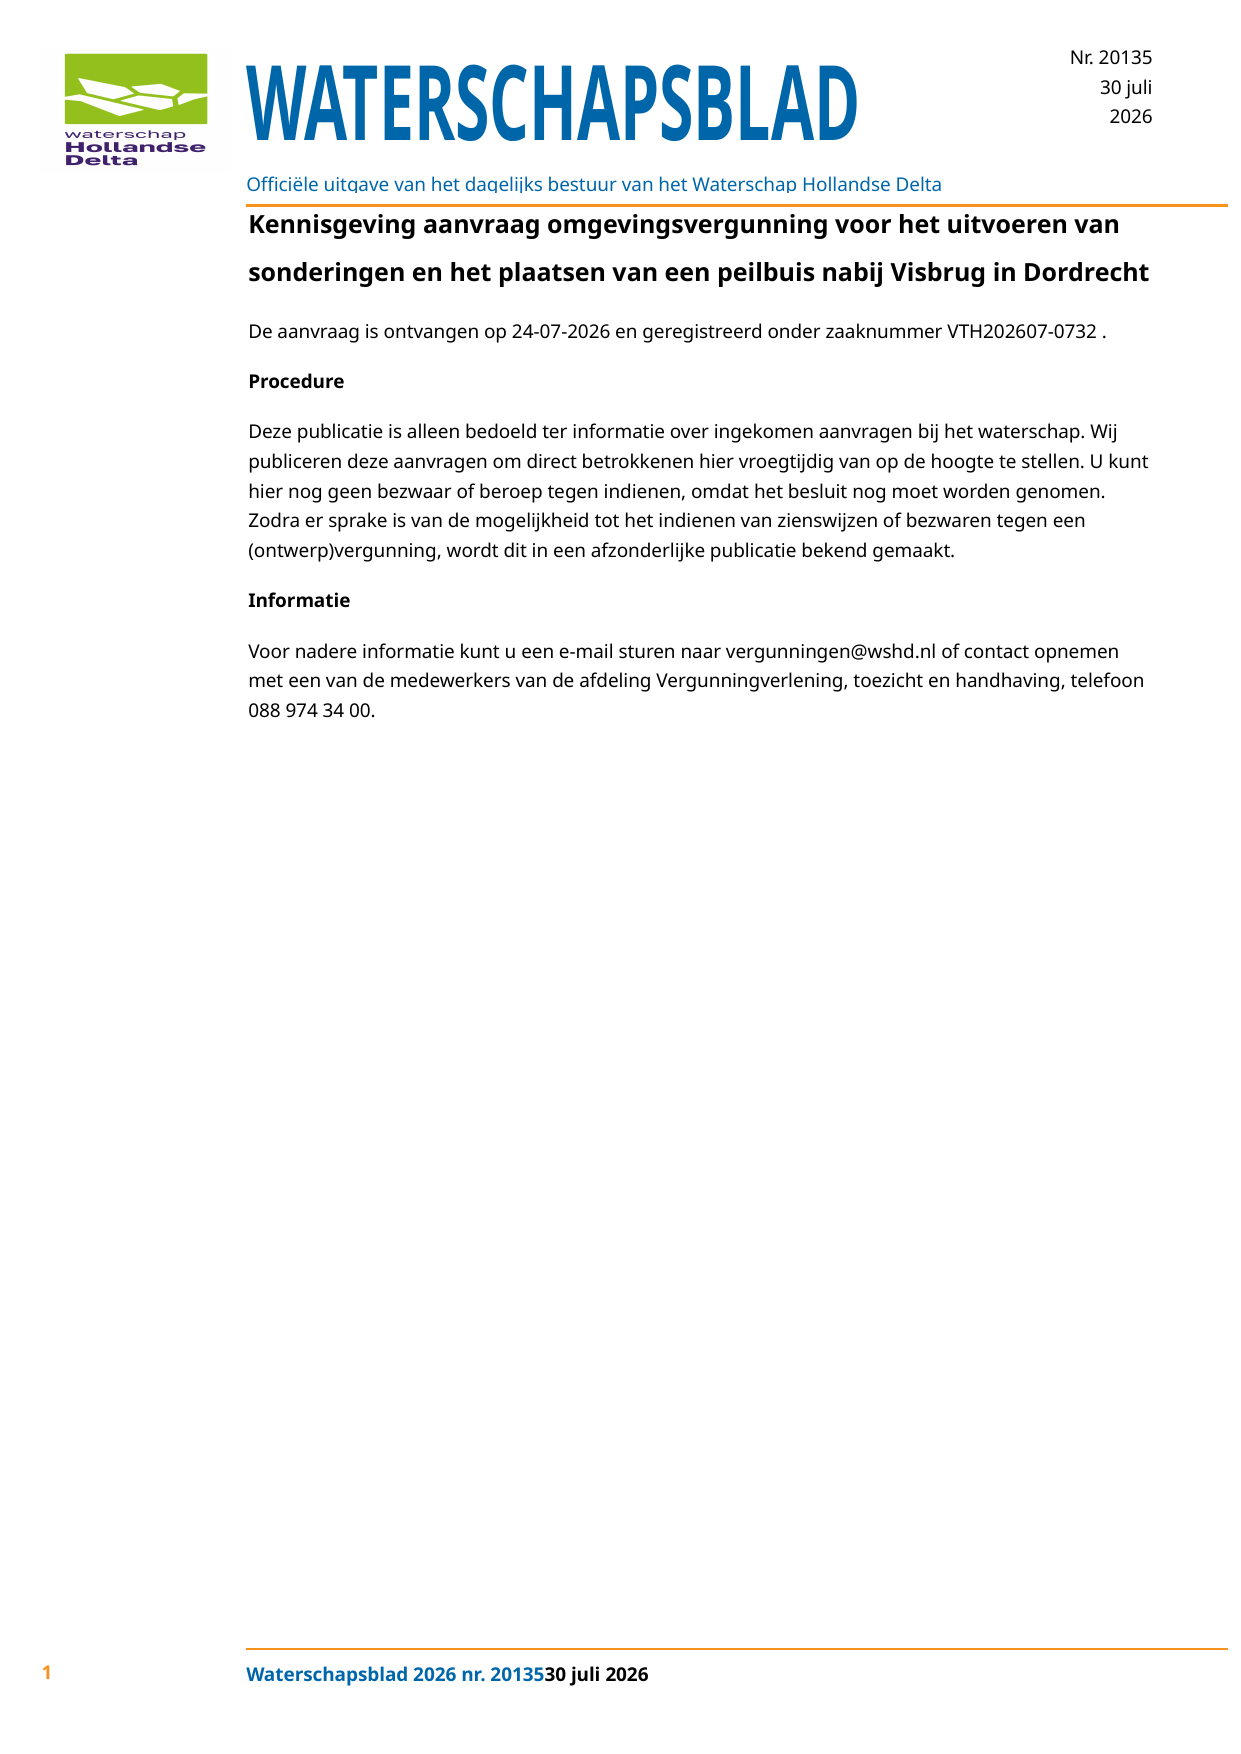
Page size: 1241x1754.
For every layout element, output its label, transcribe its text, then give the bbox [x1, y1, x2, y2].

text Informatie [248, 587, 1152, 613]
picture [41, 47, 231, 172]
text Procedure [248, 368, 1152, 394]
text Voor nadere informatie kunt u een e-mail sturen naar vergunningen@wshd.nl of contact opnemen met een van de medewerkers van de afdeling Vergunningverlening, toezicht en handhaving, telefoon 088 974 34 00. [248, 638, 1152, 723]
text Kennisgeving aanvraag omgevingsvergunning voor het uitvoeren van sonderingen en het plaatsen van een peilbuis nabij Visbrug in Dordrecht [248, 207, 1152, 288]
text De aanvraag is ontvangen op 24-07-2026 en geregistreerd onder zaaknummer VTH202607-0732 . [248, 318, 1152, 344]
text Deze publicatie is alleen bedoeld ter informatie over ingekomen aanvragen bij het waterschap. Wij publiceren deze aanvragen om direct betrokkenen hier vroegtijdig van op de hoogte te stellen. U kunt hier nog geen bezwaar of beroep tegen indienen, omdat het besluit nog moet worden genomen. Zodra er sprake is van de mogelijkheid tot het indienen van zienswijzen of bezwaren tegen een (ontwerp)vergunning, wordt dit in een afzonderlijke publicatie bekend gemaakt. [248, 419, 1152, 563]
